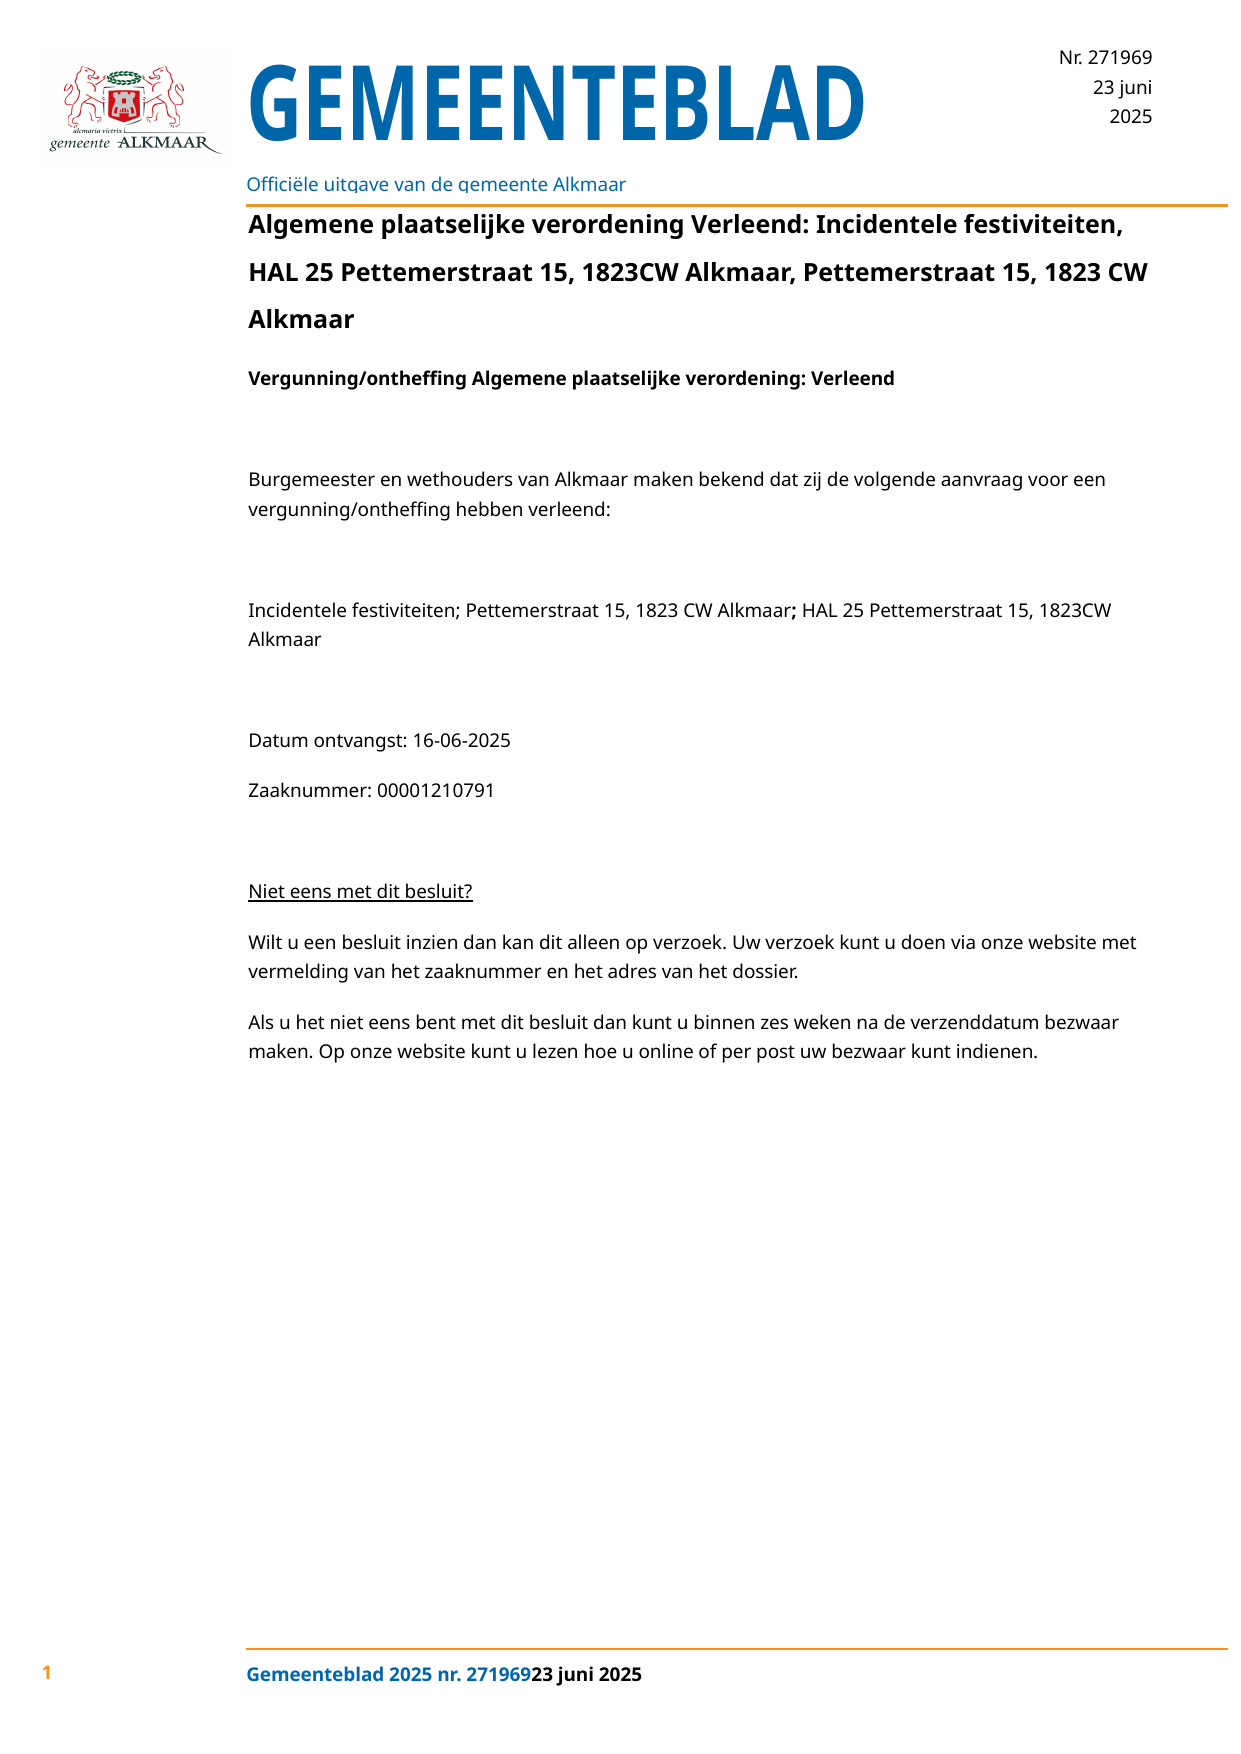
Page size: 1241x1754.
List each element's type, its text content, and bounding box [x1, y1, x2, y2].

text Incidentele festiviteiten; Pettemerstraat 15, 1823 CW Alkmaar; HAL 25 Pettemerstraat 15, 1823CW Alkmaar [248, 597, 1152, 652]
text Algemene plaatselijke verordening Verleend: Incidentele festiviteiten, HAL 25 Pettemerstraat 15, 1823CW Alkmaar, Pettemerstraat 15, 1823 CW Alkmaar [248, 207, 1152, 336]
text Burgemeester en wethouders van Alkmaar maken bekend dat zij de volgende aanvraag voor een vergunning/ontheffing hebben verleend: [248, 466, 1152, 522]
text Niet eens met dit besluit? [248, 878, 1152, 904]
text Datum ontvangst: 16-06-2025 [248, 727, 1152, 753]
picture [41, 47, 231, 172]
text Vergunning/ontheffing Algemene plaatselijke verordening: Verleend [248, 366, 1152, 391]
text Zaaknummer: 00001210791 [248, 778, 1152, 803]
text Wilt u een besluit inzien dan kan dit alleen op verzoek. Uw verzoek kunt u doen via onze website met vermelding van het zaaknummer en het adres van het dossier. [248, 929, 1152, 984]
text Als u het niet eens bent met dit besluit dan kunt u binnen zes weken na de verzenddatum bezwaar maken. Op onze website kunt u lezen hoe u online of per post uw bezwaar kunt indienen. [248, 1009, 1152, 1064]
